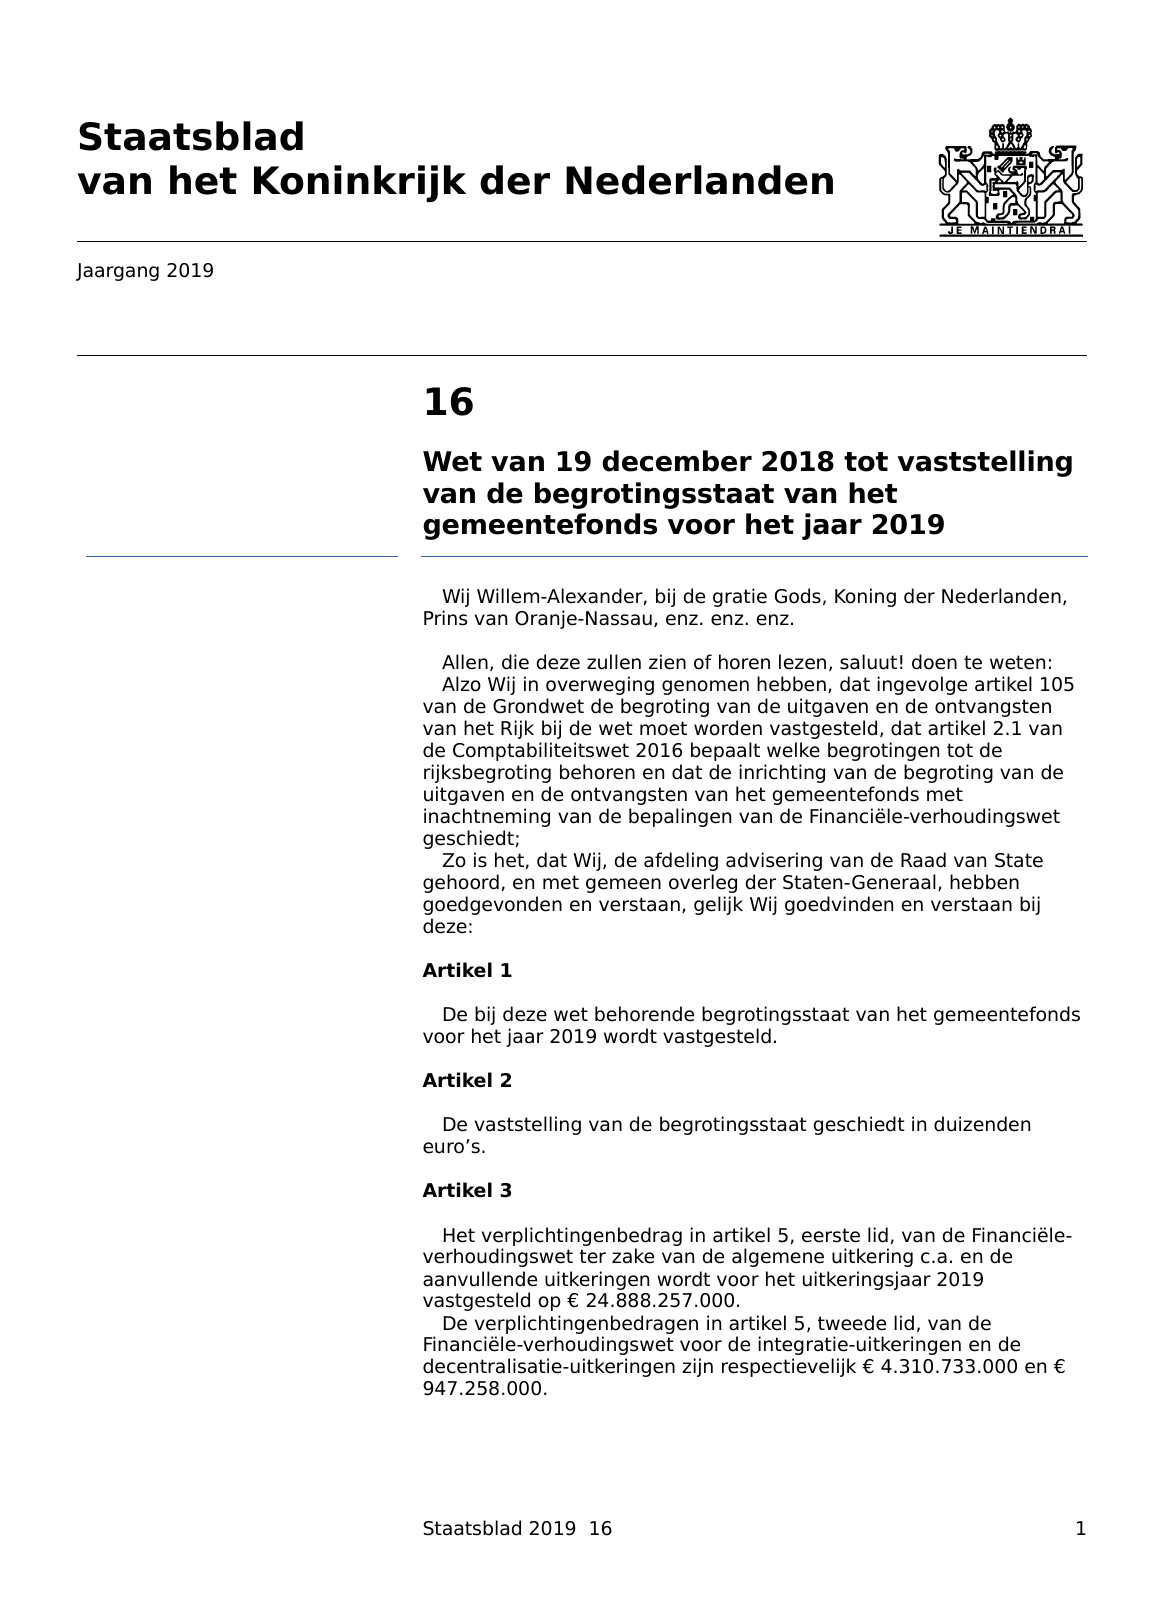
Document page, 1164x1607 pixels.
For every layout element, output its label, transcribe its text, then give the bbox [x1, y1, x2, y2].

subtitle Artikel 2 [422, 1070, 1087, 1092]
subtitle Artikel 1 [422, 960, 1087, 982]
text De verplichtingenbedragen in artikel 5, tweede lid, van de Financiële-verhoudingswet voor de integratie-uitkeringen en de decentralisatie-uitkeringen zijn respectievelijk € 4.310.733.000 en € 947.258.000. [422, 1312, 1087, 1400]
text De vaststelling van de begrotingsstaat geschiedt in duizenden euro’s. [422, 1114, 1087, 1158]
text Wet van 19 december 2018 tot vaststelling van de begrotingsstaat van het gemeentefonds voor het jaar 2019 [422, 447, 1087, 541]
text De bij deze wet behorende begrotingsstaat van het gemeentefonds voor het jaar 2019 wordt vastgesteld. [422, 1004, 1087, 1048]
subtitle Artikel 3 [422, 1180, 1087, 1202]
picture [936, 115, 1087, 240]
table_header [886, 100, 1087, 241]
text Het verplichtingenbedrag in artikel 5, eerste lid, van de Financiële-verhoudingswet ter zake van de algemene uitkering c.a. en de aanvullende uitkeringen wordt voor het uitkeringsjaar 2019 vastgesteld op € 24.888.257.000. [422, 1224, 1087, 1312]
text Alzo Wij in overweging genomen hebben, dat ingevolge artikel 105 van de Grondwet de begroting van de uitgaven en de ontvangsten van het Rijk bij de wet moet worden vastgesteld, dat artikel 2.1 van de Comptabiliteitswet 2016 bepaalt welke begrotingen tot de rijksbegroting behoren en dat de inrichting van de begroting van de uitgaven en de ontvangsten van het gemeentefonds met inachtneming van de bepalingen van de Financiële-verhoudingswet geschiedt; [422, 674, 1087, 849]
subtitle 16 [422, 381, 1087, 424]
table_cell Jaargang 2019 [77, 242, 1087, 355]
text Allen, die deze zullen zien of horen lezen, saluut! doen te weten: [422, 652, 1087, 674]
text Zo is het, dat Wij, de afdeling advisering van de Raad van State gehoord, en met gemeen overleg der Staten-Generaal, hebben goedgevonden en verstaan, gelijk Wij goedvinden en verstaan bij deze: [422, 849, 1087, 937]
table_header Staatsblad van het Koninkrijk der Nederlanden [77, 100, 886, 241]
text Wij Willem-Alexander, bij de gratie Gods, Koning der Nederlanden, Prins van Oranje-Nassau, enz. enz. enz. [422, 586, 1087, 629]
